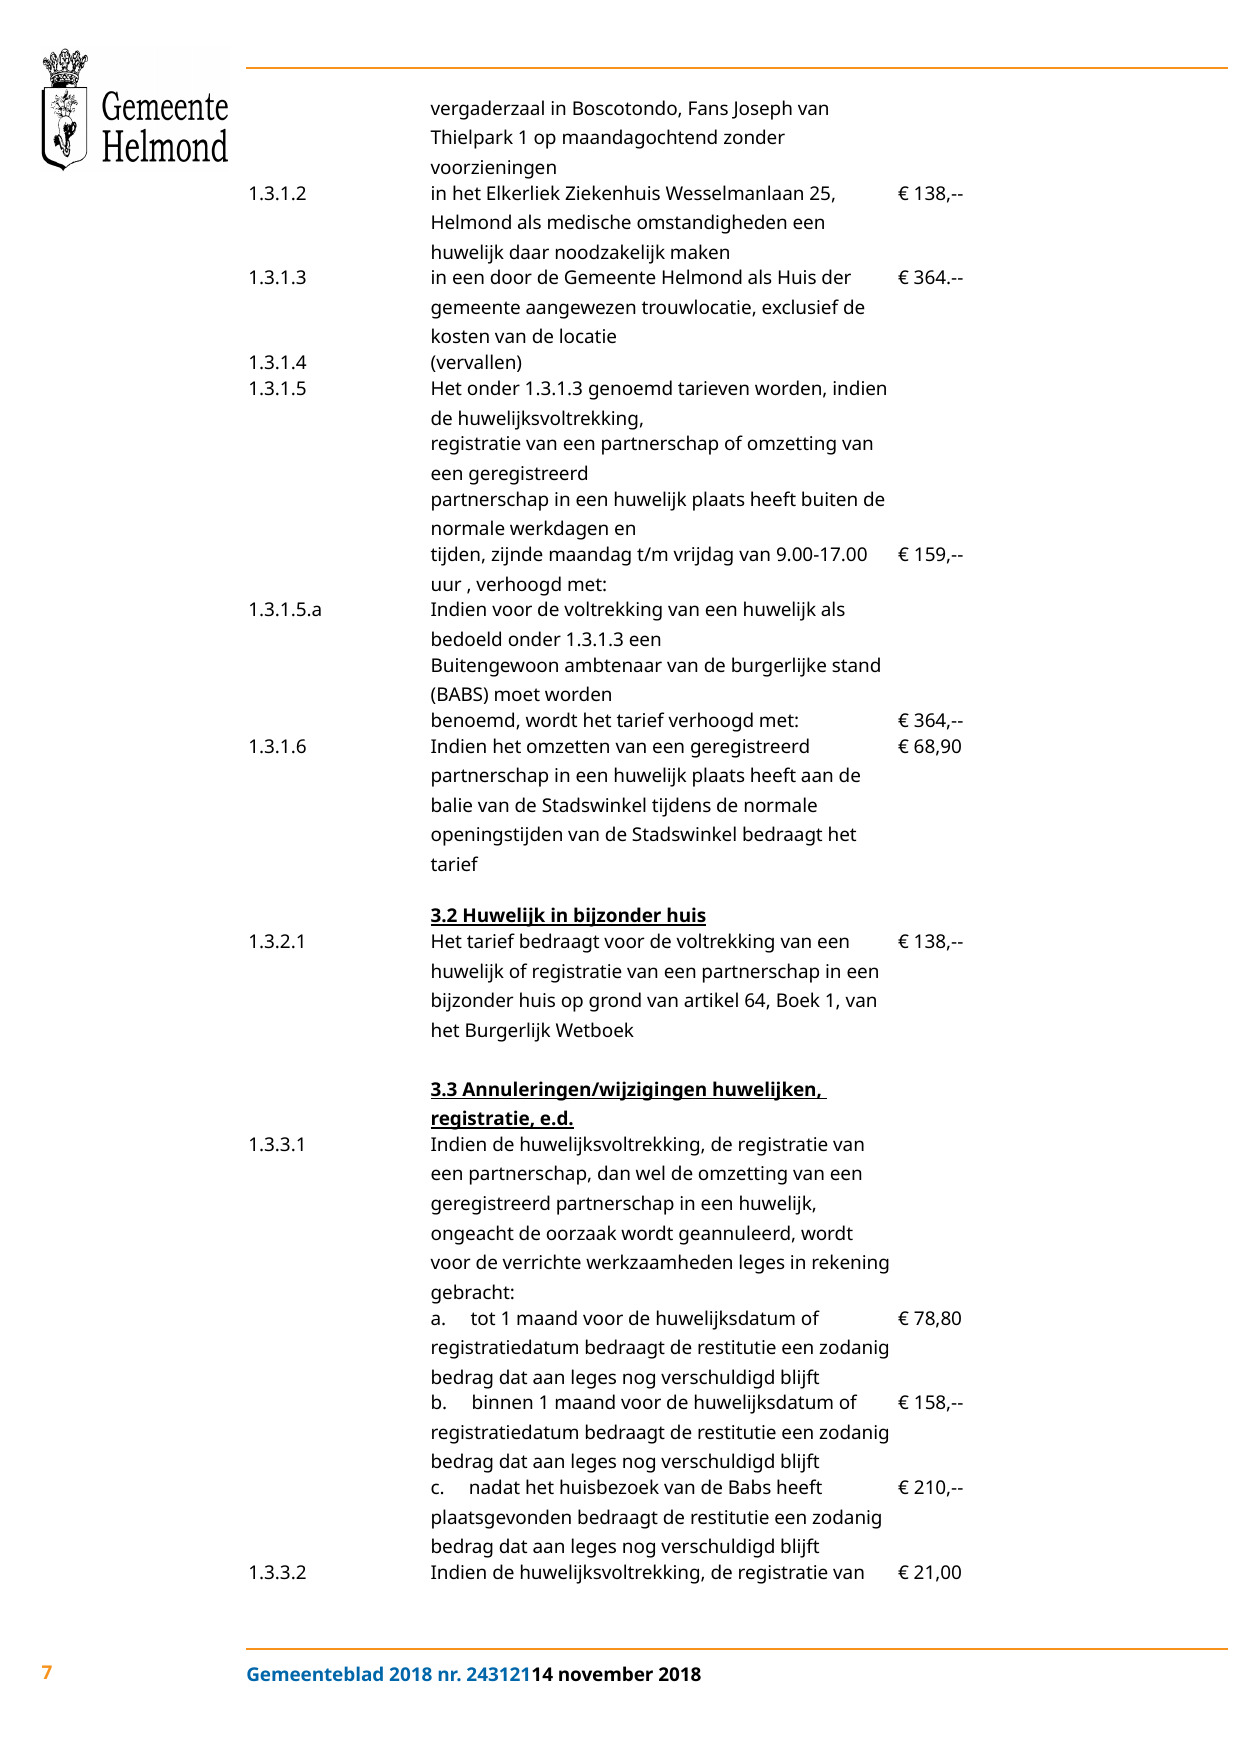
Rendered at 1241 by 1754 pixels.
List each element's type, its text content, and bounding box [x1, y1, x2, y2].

table_cell 1.3.2.1 [248, 928, 430, 1043]
table_cell [898, 350, 1152, 375]
table_cell € 364.-- [898, 265, 1152, 349]
table_cell 1.3.3.2 [248, 1559, 430, 1585]
table_cell € 158,-- [898, 1390, 1152, 1474]
table_cell (vervallen) [430, 350, 898, 375]
table_header 3.3 Annuleringen/wijzigingen huwelijken, registratie, e.d. [430, 1076, 898, 1131]
table_cell 1.3.3.1 [248, 1131, 430, 1305]
table_cell [248, 1475, 430, 1559]
table_cell in een door de Gemeente Helmond als Huis der gemeente aangewezen trouwlocatie, exclusief de kosten van de locatie [430, 265, 898, 349]
table_cell [898, 596, 1152, 652]
table_cell 1.3.1.3 [248, 265, 430, 349]
table_cell registratie van een partnerschap of omzetting van een geregistreerd [430, 431, 898, 486]
table_cell [248, 95, 430, 180]
table_cell Indien de huwelijksvoltrekking, de registratie van [430, 1559, 898, 1585]
table_cell [898, 95, 1152, 180]
table_cell € 138,-- [898, 180, 1152, 264]
table_header [248, 1076, 430, 1131]
table_cell 1.3.1.4 [248, 350, 430, 375]
table_cell [248, 903, 430, 928]
table_cell € 138,-- [898, 928, 1152, 1043]
table_cell 1.3.1.5 [248, 375, 430, 431]
table_cell [898, 486, 1152, 541]
table_cell 1.3.1.6 [248, 733, 430, 877]
table_cell [898, 652, 1152, 707]
table_cell vergaderzaal in Boscotondo, Fans Joseph van Thielpark 1 op maandagochtend zonder voorzieningen [430, 95, 898, 180]
table_cell Indien het omzetten van een geregistreerd partnerschap in een huwelijk plaats heeft aan de balie van de Stadswinkel tijdens de normale openingstijden van de Stadswinkel bedraagt het tarief [430, 733, 898, 877]
table_cell Indien de huwelijksvoltrekking, de registratie van een partnerschap, dan wel de omzetting van een geregistreerd partnerschap in een huwelijk, ongeacht de oorzaak wordt geannuleerd, wordt voor de verrichte werkzaamheden leges in rekening gebracht: [430, 1131, 898, 1305]
table_cell partnerschap in een huwelijk plaats heeft buiten de normale werkdagen en [430, 486, 898, 541]
table_cell [898, 903, 1152, 928]
table_cell € 159,-- [898, 541, 1152, 596]
table_cell [898, 375, 1152, 431]
table_cell [248, 1305, 430, 1389]
table_cell 3.2 Huwelijk in bijzonder huis [430, 903, 898, 928]
table_cell [248, 1390, 430, 1474]
table_cell [248, 707, 430, 733]
table_cell [898, 431, 1152, 486]
table_cell in het Elkerliek Ziekenhuis Wesselmanlaan 25, Helmond als medische omstandigheden een huwelijk daar noodzakelijk maken [430, 180, 898, 264]
table_cell [248, 431, 430, 486]
table_cell € 210,-- [898, 1475, 1152, 1559]
table_cell 1.3.1.5.a [248, 596, 430, 652]
table_cell b. binnen 1 maand voor de huwelijksdatum of registratiedatum bedraagt de restitutie een zodanig bedrag dat aan leges nog verschuldigd blijft [430, 1390, 898, 1474]
table_cell a. tot 1 maand voor de huwelijksdatum of registratiedatum bedraagt de restitutie een zodanig bedrag dat aan leges nog verschuldigd blijft [430, 1305, 898, 1389]
table_cell [430, 877, 898, 903]
table_cell [248, 877, 430, 903]
table_cell [898, 877, 1152, 903]
table_cell c. nadat het huisbezoek van de Babs heeft plaatsgevonden bedraagt de restitutie een zodanig bedrag dat aan leges nog verschuldigd blijft [430, 1475, 898, 1559]
table_cell [248, 541, 430, 596]
table_cell [898, 1131, 1152, 1305]
table_cell € 21,00 [898, 1559, 1152, 1585]
table_cell 1.3.1.2 [248, 180, 430, 264]
table_cell [248, 652, 430, 707]
table_cell Het tarief bedraagt voor de voltrekking van een huwelijk of registratie van een partnerschap in een bijzonder huis op grond van artikel 64, Boek 1, van het Burgerlijk Wetboek [430, 928, 898, 1043]
table_cell Indien voor de voltrekking van een huwelijk als bedoeld onder 1.3.1.3 een [430, 596, 898, 652]
table_cell € 68,90 [898, 733, 1152, 877]
table_cell € 78,80 [898, 1305, 1152, 1389]
table_cell Het onder 1.3.1.3 genoemd tarieven worden, indien de huwelijksvoltrekking, [430, 375, 898, 431]
table_cell benoemd, wordt het tarief verhoogd met: [430, 707, 898, 733]
table_cell Buitengewoon ambtenaar van de burgerlijke stand (BABS) moet worden [430, 652, 898, 707]
table_cell [248, 486, 430, 541]
table_cell € 364,-- [898, 707, 1152, 733]
table_header [898, 1076, 1152, 1131]
table_cell tijden, zijnde maandag t/m vrijdag van 9.00-17.00 uur , verhoogd met: [430, 541, 898, 596]
picture [41, 47, 231, 172]
